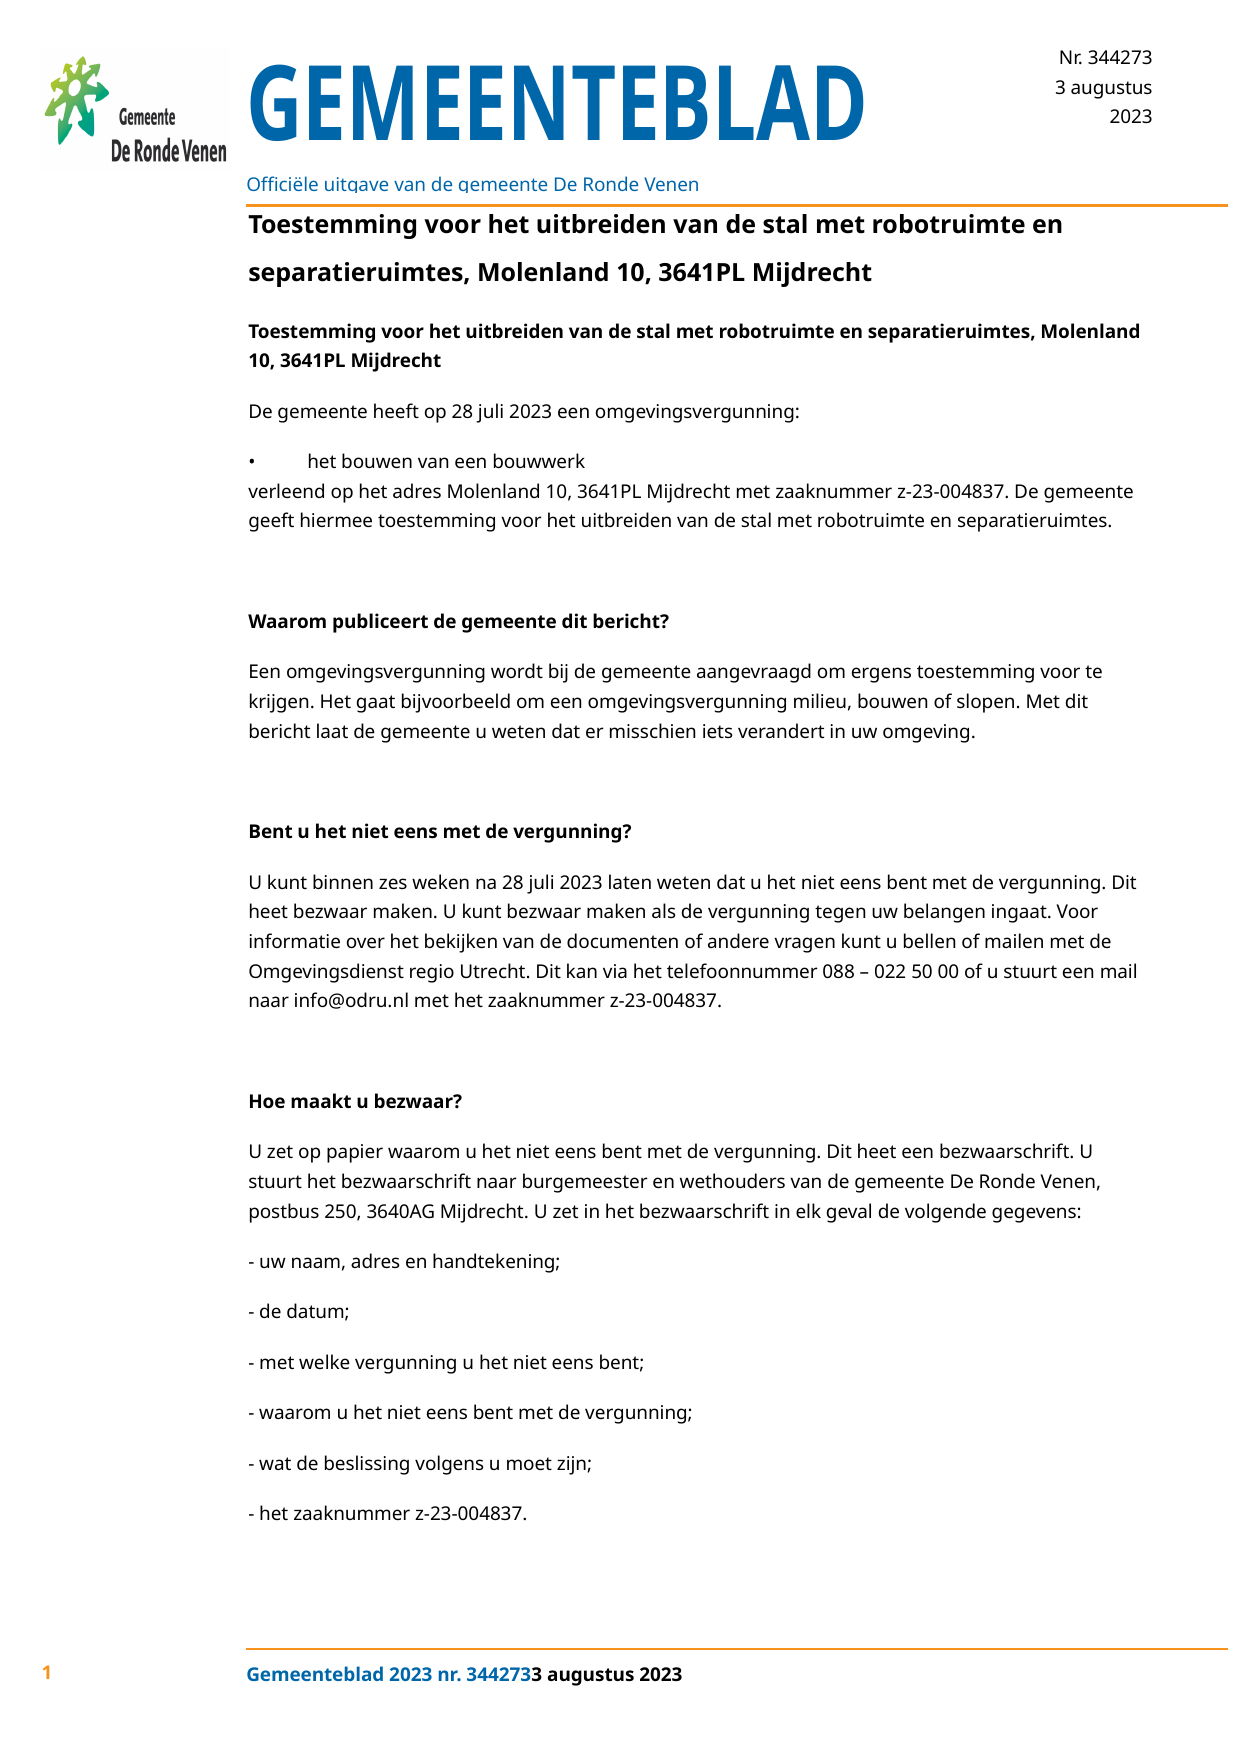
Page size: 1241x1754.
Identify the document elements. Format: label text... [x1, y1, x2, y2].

text - het zaaknummer z-23-004837. [248, 1500, 1152, 1526]
text - wat de beslissing volgens u moet zijn; [248, 1450, 1152, 1476]
text Waarom publiceert de gemeente dit bericht? [248, 608, 1152, 634]
text Toestemming voor het uitbreiden van de stal met robotruimte en separatieruimtes, Molenland 10, 3641PL Mijdrecht [248, 318, 1152, 373]
text verleend op het adres Molenland 10, 3641PL Mijdrecht met zaaknummer z-23-004837. De gemeente geeft hiermee toestemming voor het uitbreiden van de stal met robotruimte en separatieruimtes. [248, 478, 1152, 533]
list het bouwen van een bouwwerk [248, 448, 1152, 474]
text U zet op papier waarom u het niet eens bent met de vergunning. Dit heet een bezwaarschrift. U stuurt het bezwaarschrift naar burgemeester en wethouders van de gemeente De Ronde Venen, postbus 250, 3640AG Mijdrecht. U zet in het bezwaarschrift in elk geval de volgende gegevens: [248, 1139, 1152, 1224]
text De gemeente heeft op 28 juli 2023 een omgevingsvergunning: [248, 398, 1152, 424]
text - waarom u het niet eens bent met de vergunning; [248, 1399, 1152, 1425]
text Hoe maakt u bezwaar? [248, 1088, 1152, 1114]
text Een omgevingsvergunning wordt bij de gemeente aangevraagd om ergens toestemming voor te krijgen. Het gaat bijvoorbeeld om een omgevingsvergunning milieu, bouwen of slopen. Met dit bericht laat de gemeente u weten dat er misschien iets verandert in uw omgeving. [248, 659, 1152, 744]
text - de datum; [248, 1299, 1152, 1324]
picture [41, 47, 231, 172]
text Toestemming voor het uitbreiden van de stal met robotruimte en separatieruimtes, Molenland 10, 3641PL Mijdrecht [248, 207, 1152, 288]
text - met welke vergunning u het niet eens bent; [248, 1349, 1152, 1375]
text - uw naam, adres en handtekening; [248, 1248, 1152, 1274]
text U kunt binnen zes weken na 28 juli 2023 laten weten dat u het niet eens bent met de vergunning. Dit heet bezwaar maken. U kunt bezwaar maken als de vergunning tegen uw belangen ingaat. Voor informatie over het bekijken van de documenten of andere vragen kunt u bellen of mailen met de Omgevingsdienst regio Utrecht. Dit kan via het telefoonnummer 088 – 022 50 00 of u stuurt een mail naar info@odru.nl met het zaaknummer z-23-004837. [248, 869, 1152, 1013]
text Bent u het niet eens met de vergunning? [248, 819, 1152, 844]
